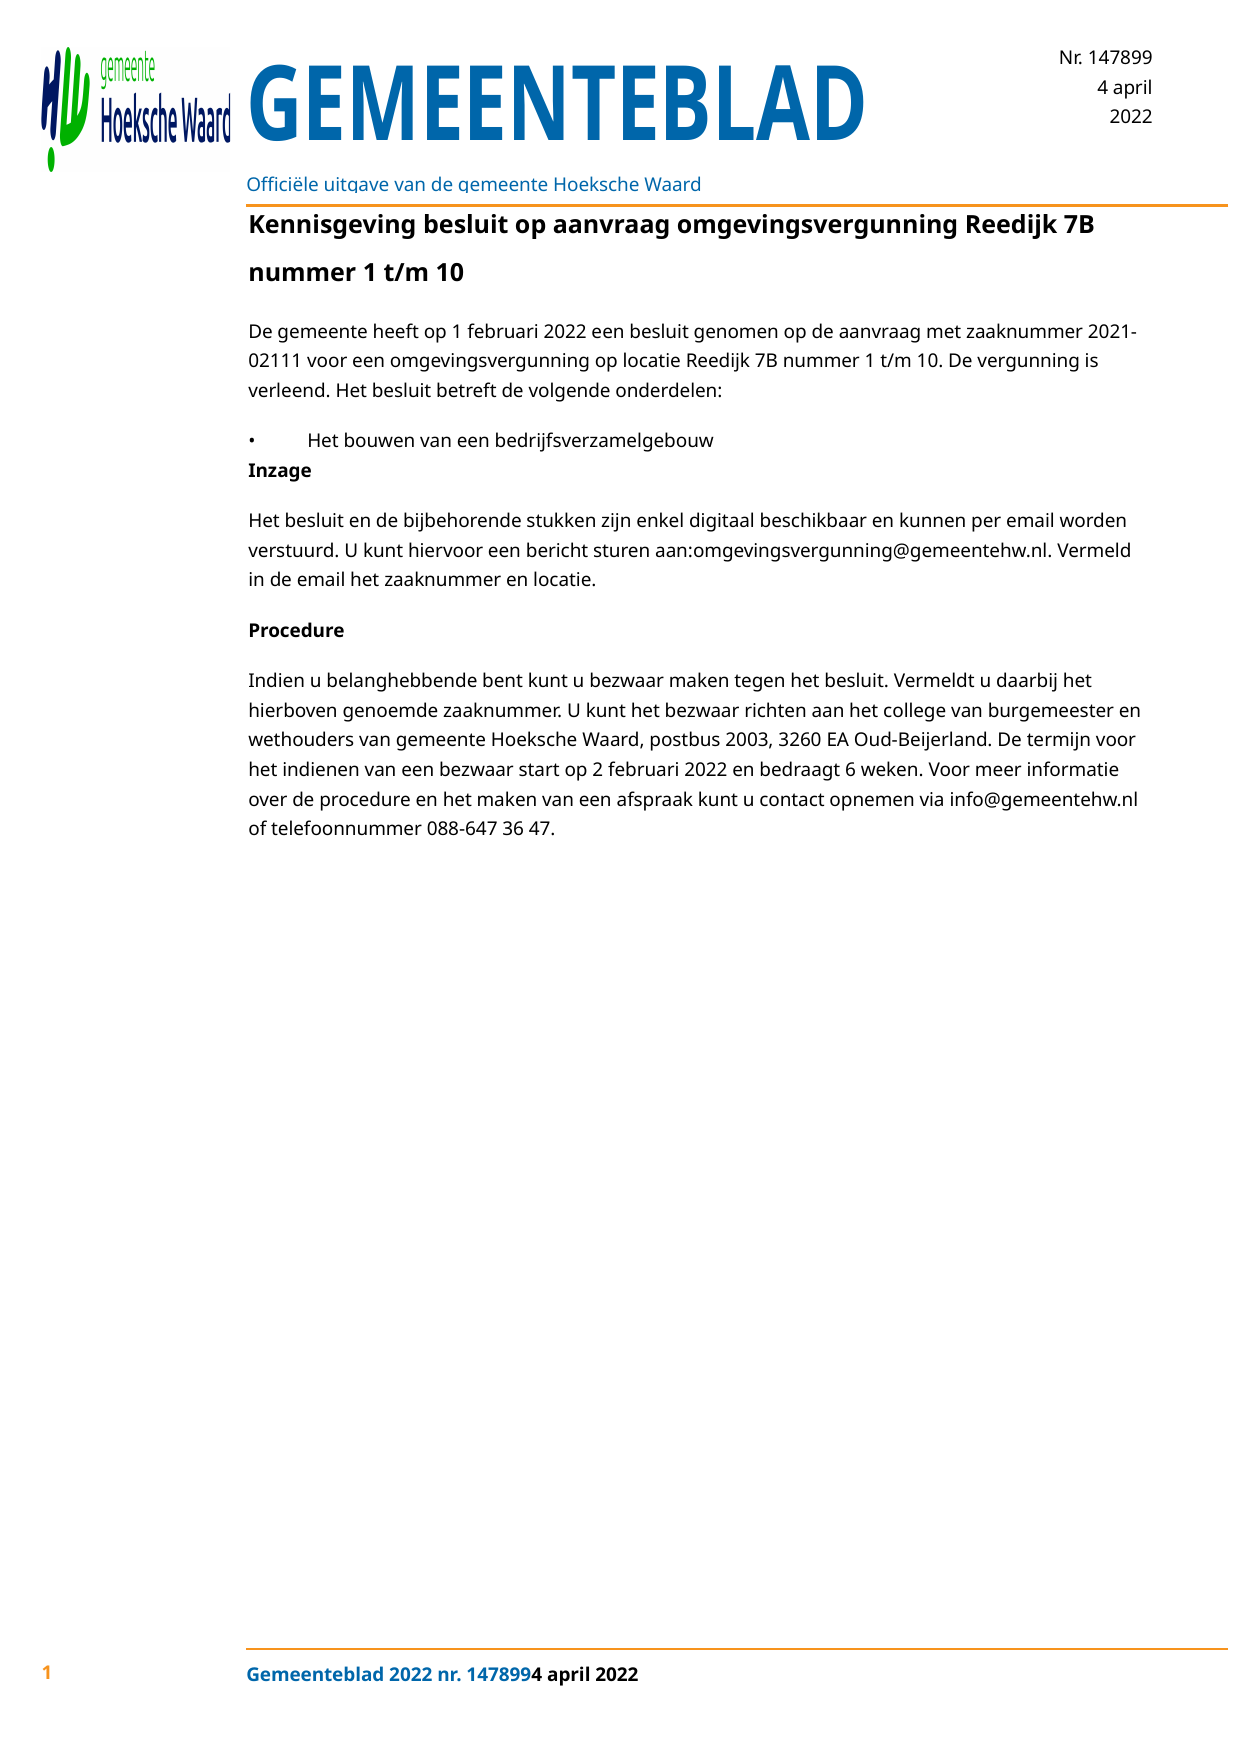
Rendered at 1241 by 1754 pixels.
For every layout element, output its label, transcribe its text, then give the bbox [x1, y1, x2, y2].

picture [41, 47, 231, 172]
text Inzage [248, 457, 1152, 483]
text Indien u belanghebbende bent kunt u bezwaar maken tegen het besluit. Vermeldt u daarbij het hierboven genoemde zaaknummer. U kunt het bezwaar richten aan het college van burgemeester en wethouders van gemeente Hoeksche Waard, postbus 2003, 3260 EA Oud-Beijerland. De termijn voor het indienen van een bezwaar start op 2 februari 2022 en bedraagt 6 weken. Voor meer informatie over de procedure en het maken van een afspraak kunt u contact opnemen via info@gemeentehw.nl of telefoonnummer 088-647 36 47. [248, 667, 1152, 841]
text De gemeente heeft op 1 februari 2022 een besluit genomen op de aanvraag met zaaknummer 2021-02111 voor een omgevingsvergunning op locatie Reedijk 7B nummer 1 t/m 10. De vergunning is verleend. Het besluit betreft de volgende onderdelen: [248, 318, 1152, 403]
text Kennisgeving besluit op aanvraag omgevingsvergunning Reedijk 7B nummer 1 t/m 10 [248, 207, 1152, 288]
list Het bouwen van een bedrijfsverzamelgebouw [248, 427, 1152, 453]
text Het besluit en de bijbehorende stukken zijn enkel digitaal beschikbaar en kunnen per email worden verstuurd. U kunt hiervoor een bericht sturen aan:omgevingsvergunning@gemeentehw.nl. Vermeld in de email het zaaknummer en locatie. [248, 507, 1152, 592]
text Procedure [248, 617, 1152, 643]
